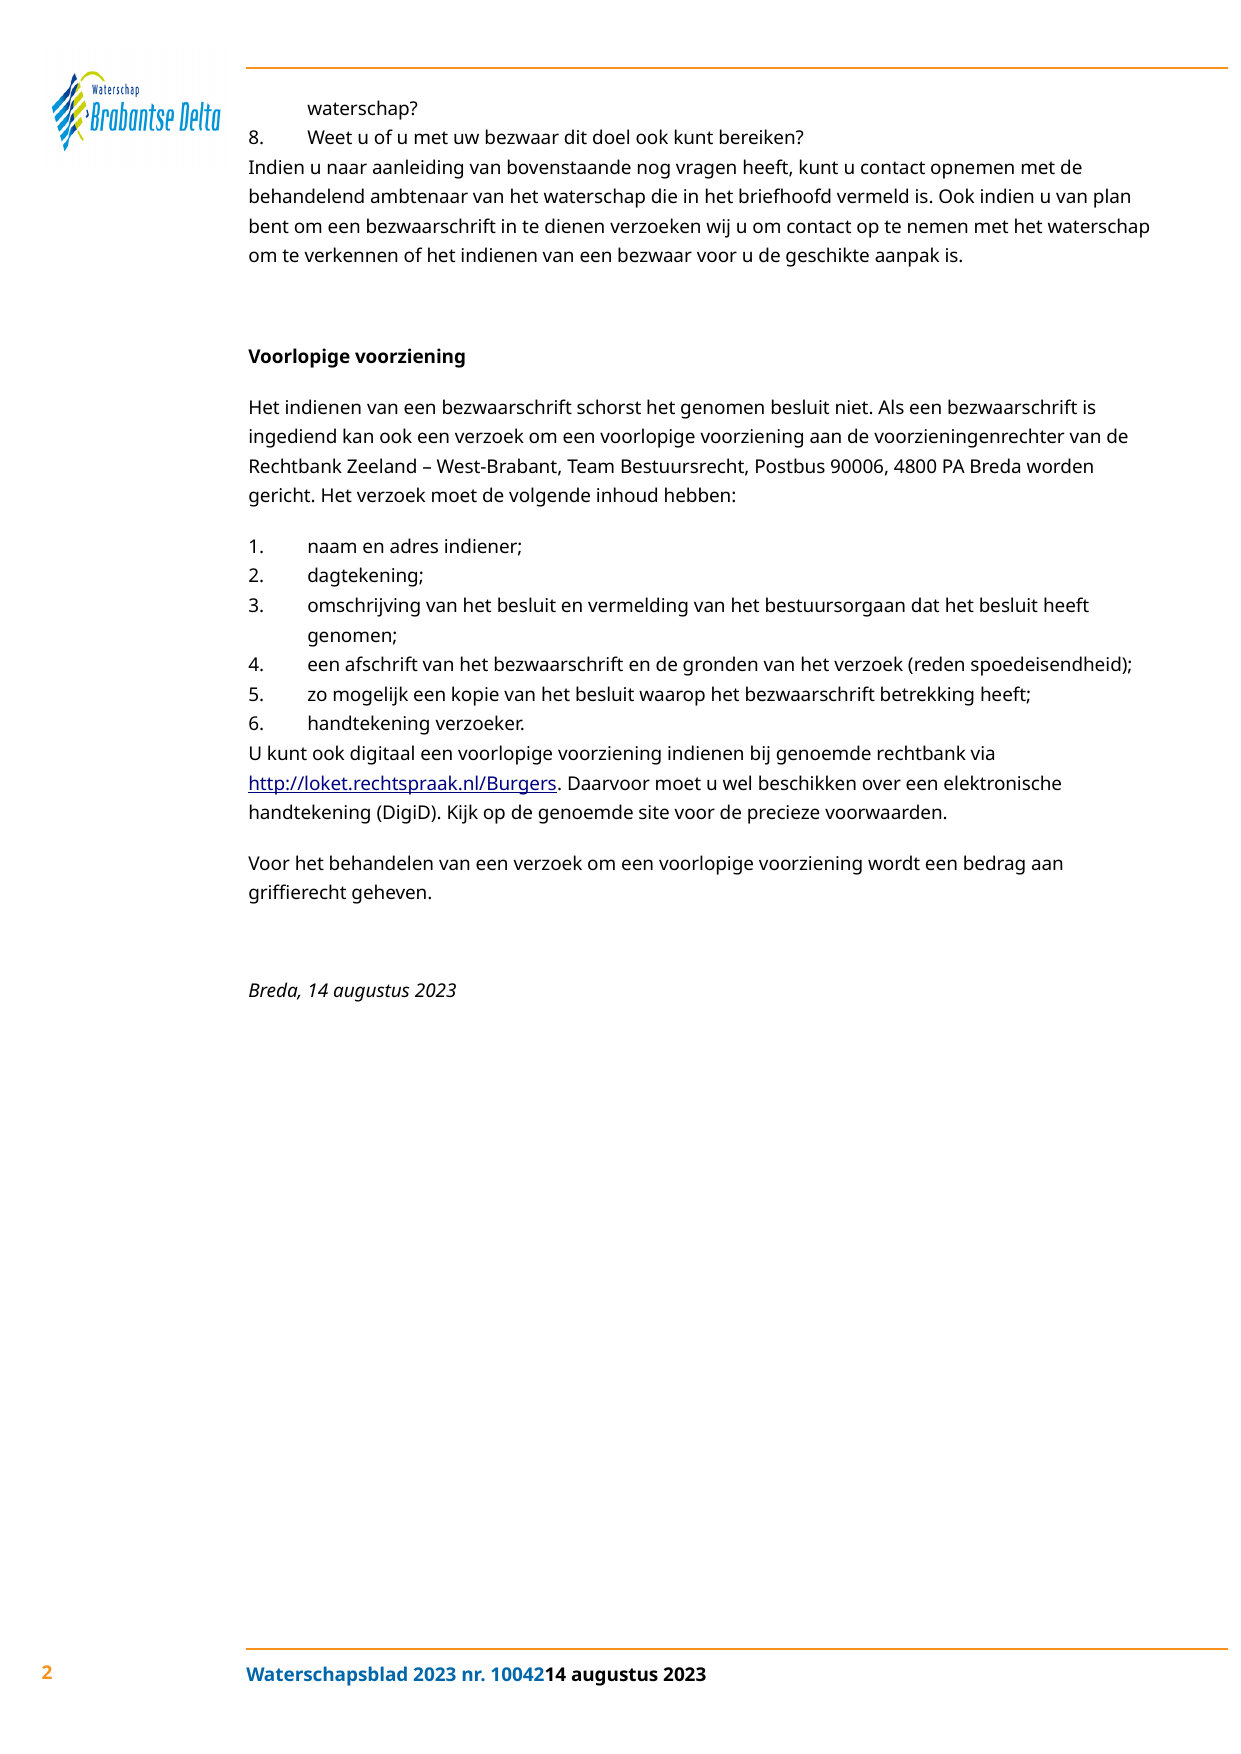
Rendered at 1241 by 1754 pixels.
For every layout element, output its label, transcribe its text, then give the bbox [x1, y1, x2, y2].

list omschrijving van het besluit en vermelding van het bestuursorgaan dat het besluit heeft genomen; [248, 592, 1152, 648]
text Het indienen van een bezwaarschrift schorst het genomen besluit niet. Als een bezwaarschrift is ingediend kan ook een verzoek om een voorlopige voorziening aan de voorzieningenrechter van de Rechtbank Zeeland – West-Brabant, Team Bestuursrecht, Postbus 90006, 4800 PA Breda worden gericht. Het verzoek moet de volgende inhoud hebben: [248, 394, 1152, 508]
list dagtekening; [248, 563, 1152, 588]
text Indien u naar aanleiding van bovenstaande nog vragen heeft, kunt u contact opnemen met de behandelend ambtenaar van het waterschap die in het briefhoofd vermeld is. Ook indien u van plan bent om een bezwaarschrift in te dienen verzoeken wij u om contact op te nemen met het waterschap om te verkennen of het indienen van een bezwaar voor u de geschikte aanpak is. [248, 154, 1152, 268]
list handtekening verzoeker. [248, 711, 1152, 736]
list naam en adres indiener; [248, 533, 1152, 559]
text Voor het behandelen van een verzoek om een voorlopige voorziening wordt een bedrag aan griffierecht geheven. [248, 850, 1152, 905]
list zo mogelijk een kopie van het besluit waarop het bezwaarschrift betrekking heeft; [248, 681, 1152, 707]
text U kunt ook digitaal een voorlopige voorziening indienen bij genoemde rechtbank via http://loket.rechtspraak.nl/Burgers. Daarvoor moet u wel beschikken over een elektronische handtekening (DigiD). Kijk op de genoemde site voor de precieze voorwaarden. [248, 740, 1152, 825]
list Weet u of u met uw bezwaar dit doel ook kunt bereiken? [248, 124, 1152, 150]
text Breda, 14 augustus 2023 [248, 978, 1152, 1003]
text Voorlopige voorziening [248, 343, 1152, 369]
list een afschrift van het bezwaarschrift en de gronden van het verzoek (reden spoedeisendheid); [248, 651, 1152, 677]
list waterschap? [248, 95, 1152, 121]
picture [41, 47, 231, 172]
